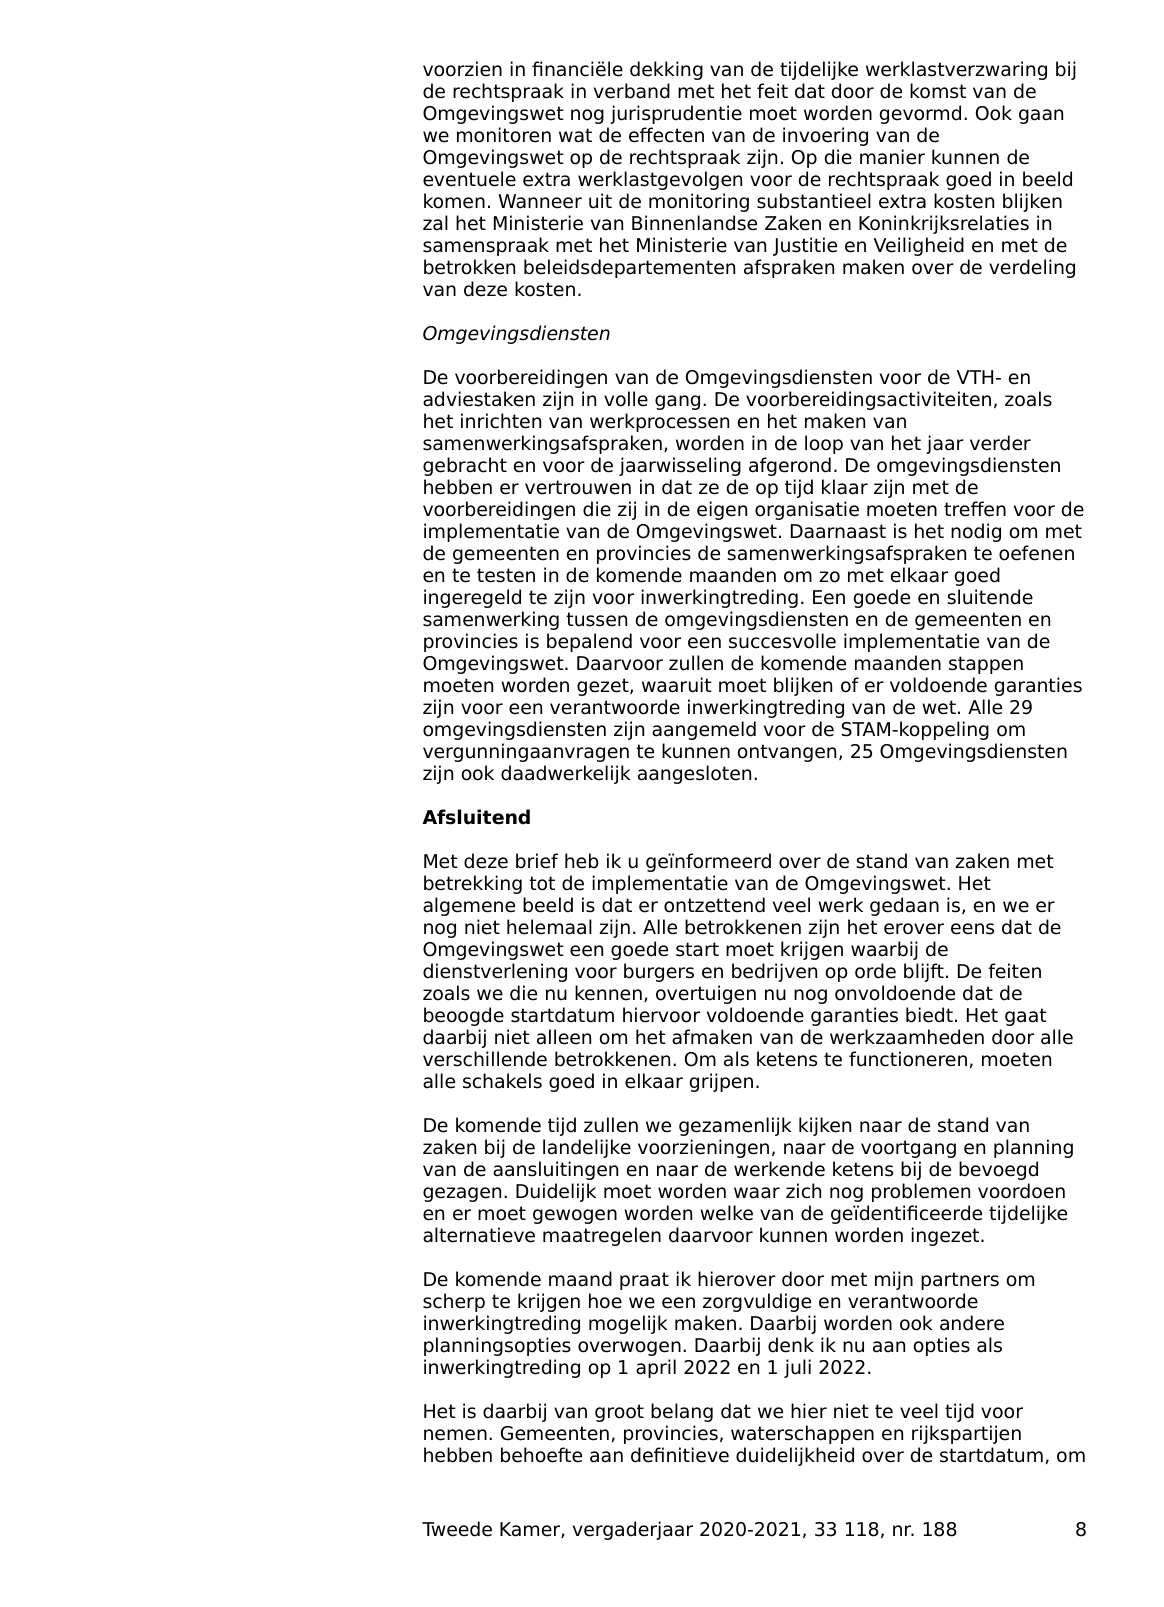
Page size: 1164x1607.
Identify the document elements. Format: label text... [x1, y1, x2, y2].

subtitle Omgevingsdiensten [422, 323, 1087, 345]
text voorzien in financiële dekking van de tijdelijke werklastverzwaring bij de rechtspraak in verband met het feit dat door de komst van de Omgevingswet nog jurisprudentie moet worden gevormd. Ook gaan we monitoren wat de effecten van de invoering van de Omgevingswet op de rechtspraak zijn. Op die manier kunnen de eventuele extra werklastgevolgen voor de rechtspraak goed in beeld komen. Wanneer uit de monitoring substantieel extra kosten blijken zal het Ministerie van Binnenlandse Zaken en Koninkrijksrelaties in samenspraak met het Ministerie van Justitie en Veiligheid en met de betrokken beleidsdepartementen afspraken maken over de verdeling van deze kosten. [422, 59, 1087, 301]
text De komende tijd zullen we gezamenlijk kijken naar de stand van zaken bij de landelijke voorzieningen, naar de voortgang en planning van de aansluitingen en naar de werkende ketens bij de bevoegd gezagen. Duidelijk moet worden waar zich nog problemen voordoen en er moet gewogen worden welke van de geïdentificeerde tijdelijke alternatieve maatregelen daarvoor kunnen worden ingezet. [422, 1115, 1087, 1247]
text Het is daarbij van groot belang dat we hier niet te veel tijd voor nemen. Gemeenten, provincies, waterschappen en rijkspartijen hebben behoefte aan definitieve duidelijkheid over de startdatum, om [422, 1401, 1087, 1467]
subtitle Afsluitend [422, 807, 1087, 829]
text De voorbereidingen van de Omgevingsdiensten voor de VTH- en adviestaken zijn in volle gang. De voorbereidingsactiviteiten, zoals het inrichten van werkprocessen en het maken van samenwerkingsafspraken, worden in de loop van het jaar verder gebracht en voor de jaarwisseling afgerond. De omgevingsdiensten hebben er vertrouwen in dat ze de op tijd klaar zijn met de voorbereidingen die zij in de eigen organisatie moeten treffen voor de implementatie van de Omgevingswet. Daarnaast is het nodig om met de gemeenten en provincies de samenwerkingsafspraken te oefenen en te testen in de komende maanden om zo met elkaar goed ingeregeld te zijn voor inwerkingtreding. Een goede en sluitende samenwerking tussen de omgevingsdiensten en de gemeenten en provincies is bepalend voor een succesvolle implementatie van de Omgevingswet. Daarvoor zullen de komende maanden stappen moeten worden gezet, waaruit moet blijken of er voldoende garanties zijn voor een verantwoorde inwerkingtreding van de wet. Alle 29 omgevingsdiensten zijn aangemeld voor de STAM-koppeling om vergunningaanvragen te kunnen ontvangen, 25 Omgevingsdiensten zijn ook daadwerkelijk aangesloten. [422, 367, 1087, 785]
text Met deze brief heb ik u geïnformeerd over de stand van zaken met betrekking tot de implementatie van de Omgevingswet. Het algemene beeld is dat er ontzettend veel werk gedaan is, en we er nog niet helemaal zijn. Alle betrokkenen zijn het erover eens dat de Omgevingswet een goede start moet krijgen waarbij de dienstverlening voor burgers en bedrijven op orde blijft. De feiten zoals we die nu kennen, overtuigen nu nog onvoldoende dat de beoogde startdatum hiervoor voldoende garanties biedt. Het gaat daarbij niet alleen om het afmaken van de werkzaamheden door alle verschillende betrokkenen. Om als ketens te functioneren, moeten alle schakels goed in elkaar grijpen. [422, 851, 1087, 1093]
text De komende maand praat ik hierover door met mijn partners om scherp te krijgen hoe we een zorgvuldige en verantwoorde inwerkingtreding mogelijk maken. Daarbij worden ook andere planningsopties overwogen. Daarbij denk ik nu aan opties als inwerkingtreding op 1 april 2022 en 1 juli 2022. [422, 1269, 1087, 1379]
